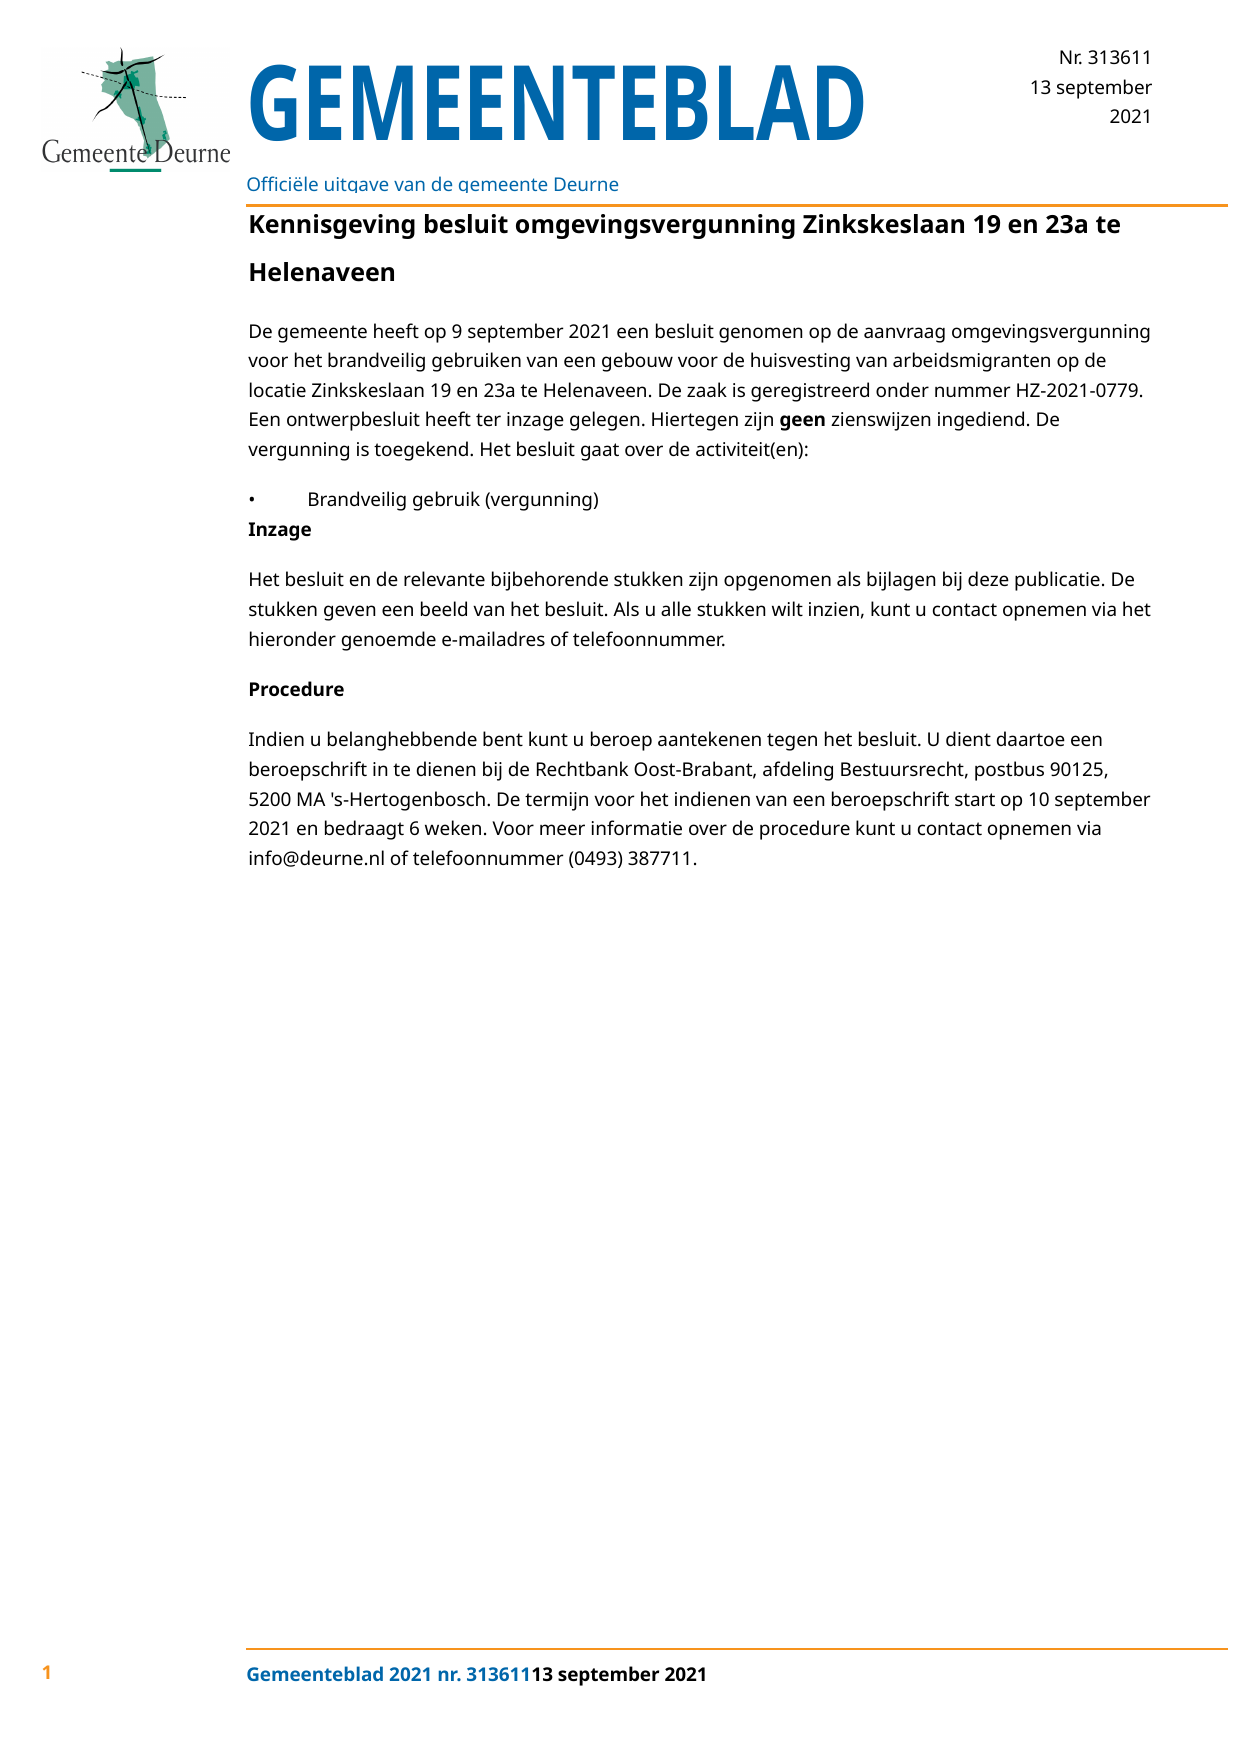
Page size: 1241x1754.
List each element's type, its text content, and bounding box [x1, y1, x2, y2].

text Procedure [248, 676, 1152, 702]
text Indien u belanghebbende bent kunt u beroep aantekenen tegen het besluit. U dient daartoe een beroepschrift in te dienen bij de Rechtbank Oost-Brabant, afdeling Bestuursrecht, postbus 90125, 5200 MA 's-Hertogenbosch. De termijn voor het indienen van een beroepschrift start op 10 september 2021 en bedraagt 6 weken. Voor meer informatie over de procedure kunt u contact opnemen via info@deurne.nl of telefoonnummer (0493) 387711. [248, 727, 1152, 871]
text Inzage [248, 516, 1152, 542]
picture [41, 47, 231, 172]
text De gemeente heeft op 9 september 2021 een besluit genomen op de aanvraag omgevingsvergunning voor het brandveilig gebruiken van een gebouw voor de huisvesting van arbeidsmigranten op de locatie Zinkskeslaan 19 en 23a te Helenaveen. De zaak is geregistreerd onder nummer HZ-2021-0779. Een ontwerpbesluit heeft ter inzage gelegen. Hiertegen zijn geen zienswijzen ingediend. De vergunning is toegekend. Het besluit gaat over de activiteit(en): [248, 318, 1152, 462]
text Het besluit en de relevante bijbehorende stukken zijn opgenomen als bijlagen bij deze publicatie. De stukken geven een beeld van het besluit. Als u alle stukken wilt inzien, kunt u contact opnemen via het hieronder genoemde e-mailadres of telefoonnummer. [248, 567, 1152, 652]
list Brandveilig gebruik (vergunning) [248, 487, 1152, 512]
text Kennisgeving besluit omgevingsvergunning Zinkskeslaan 19 en 23a te Helenaveen [248, 207, 1152, 288]
